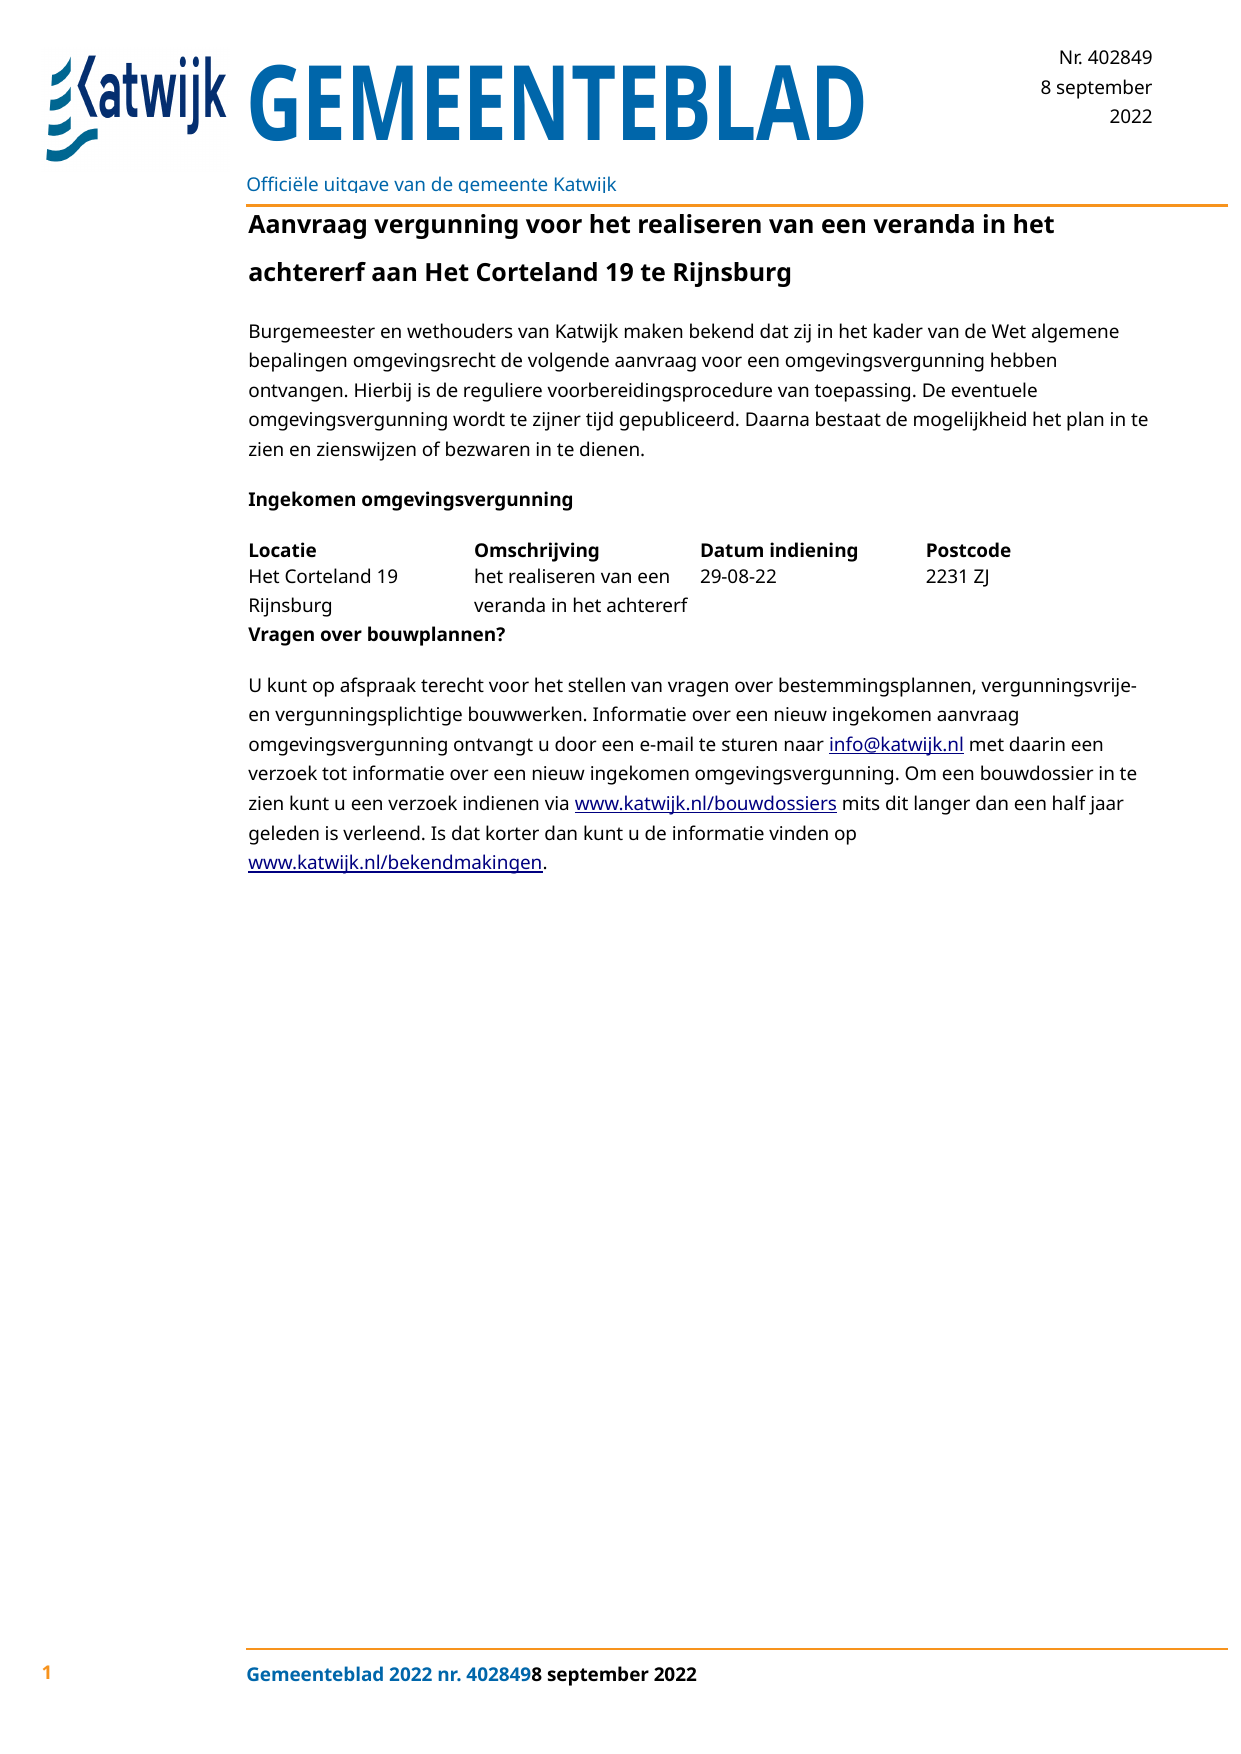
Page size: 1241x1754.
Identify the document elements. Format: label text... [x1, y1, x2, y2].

text U kunt op afspraak terecht voor het stellen van vragen over bestemmingsplannen, vergunningsvrije- en vergunningsplichtige bouwwerken. Informatie over een nieuw ingekomen aanvraag omgevingsvergunning ontvangt u door een e-mail te sturen naar info@katwijk.nl met daarin een verzoek tot informatie over een nieuw ingekomen omgevingsvergunning. Om een bouwdossier in te zien kunt u een verzoek indienen via www.katwijk.nl/bouwdossiers mits dit langer dan een half jaar geleden is verleend. Is dat korter dan kunt u de informatie vinden op www.katwijk.nl/bekendmakingen. [248, 672, 1152, 875]
table_cell het realiseren van een veranda in het achtererf [474, 563, 700, 618]
table_cell 29-08-22 [700, 563, 926, 618]
table_header Omschrijving [474, 537, 700, 563]
text Burgemeester en wethouders van Katwijk maken bekend dat zij in het kader van de Wet algemene bepalingen omgevingsrecht de volgende aanvraag voor een omgevingsvergunning hebben ontvangen. Hierbij is de reguliere voorbereidingsprocedure van toepassing. De eventuele omgevingsvergunning wordt te zijner tijd gepubliceerd. Daarna bestaat de mogelijkheid het plan in te zien en zienswijzen of bezwaren in te dienen. [248, 318, 1152, 462]
table_header Locatie [248, 537, 474, 563]
text Aanvraag vergunning voor het realiseren van een veranda in het achtererf aan Het Corteland 19 te Rijnsburg [248, 207, 1152, 288]
picture [41, 47, 231, 172]
text Vragen over bouwplannen? [248, 621, 1152, 647]
table_header Postcode [926, 537, 1152, 563]
table_cell Het Corteland 19 Rijnsburg [248, 563, 474, 618]
text Ingekomen omgevingsvergunning [248, 487, 1152, 512]
table_header Datum indiening [700, 537, 926, 563]
table_cell 2231 ZJ [926, 563, 1152, 618]
